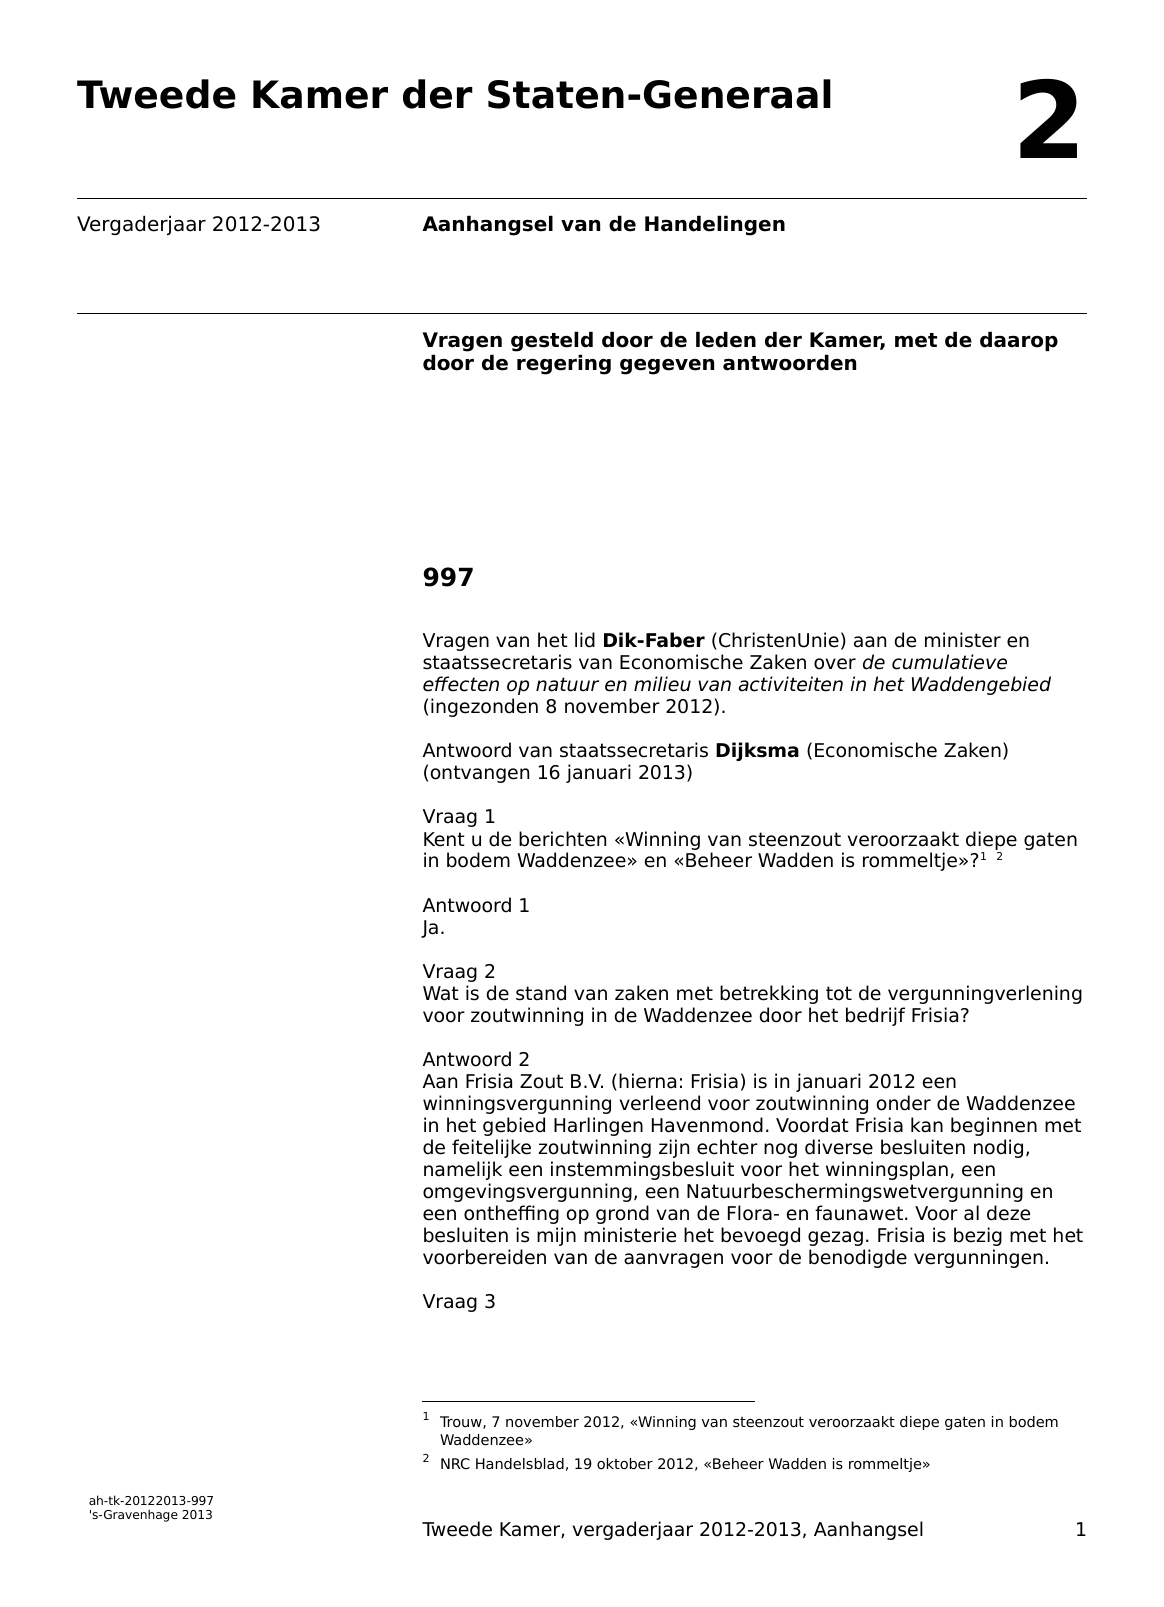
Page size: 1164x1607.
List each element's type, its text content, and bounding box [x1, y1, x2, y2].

table_cell [77, 314, 422, 375]
text Vraag 1 [422, 806, 1087, 828]
table_cell Vergaderjaar 2012-2013 [77, 199, 422, 313]
text Vraag 3 [422, 1291, 1087, 1313]
text Trouw, 7 november 2012, «Winning van steenzout veroorzaakt diepe gaten in bodem Waddenzee» [422, 1410, 1087, 1449]
table_header Tweede Kamer der Staten-Generaal [77, 59, 886, 198]
table_cell Vragen gesteld door de leden der Kamer, met de daarop door de regering gegeven antwoorden [422, 314, 1087, 375]
table_cell Aanhangsel van de Handelingen [422, 199, 1087, 313]
text Ja. [422, 917, 1087, 938]
text Antwoord 2 [422, 1049, 1087, 1071]
text Wat is de stand van zaken met betrekking tot de vergunningverlening voor zoutwinning in de Waddenzee door het bedrijf Frisia? [422, 983, 1087, 1027]
text 997 [422, 563, 1087, 592]
text Kent u de berichten «Winning van steenzout veroorzaakt diepe gaten in bodem Waddenzee» en «Beheer Wadden is rommeltje»? [422, 828, 1087, 872]
text 's-Gravenhage 2013 [88, 1508, 323, 1522]
text Antwoord van staatssecretaris Dijksma (Economische Zaken) (ontvangen 16 januari 2013) [422, 740, 1087, 784]
text NRC Handelsblad, 19 oktober 2012, «Beheer Wadden is rommeltje» [422, 1452, 1087, 1474]
text Vraag 2 [422, 961, 1087, 983]
text Aan Frisia Zout B.V. (hierna: Frisia) is in januari 2012 een winningsvergunning verleend voor zoutwinning onder de Waddenzee in het gebied Harlingen Havenmond. Voordat Frisia kan beginnen met de feitelijke zoutwinning zijn echter nog diverse besluiten nodig, namelijk een instemmingsbesluit voor het winningsplan, een omgevingsvergunning, een Natuurbeschermingswetvergunning en een ontheffing op grond van de Flora- en faunawet. Voor al deze besluiten is mijn ministerie het bevoegd gezag. Frisia is bezig met het voorbereiden van de aanvragen voor de benodigde vergunningen. [422, 1071, 1087, 1269]
text Antwoord 1 [422, 894, 1087, 917]
text ah-tk-20122013-997 [88, 1494, 323, 1508]
table_header 2 [886, 59, 1087, 198]
text Vragen van het lid Dik-Faber (ChristenUnie) aan de minister en staatssecretaris van Economische Zaken over de cumulatieve effecten op natuur en milieu van activiteiten in het Waddengebied (ingezonden 8 november 2012). [422, 630, 1087, 718]
